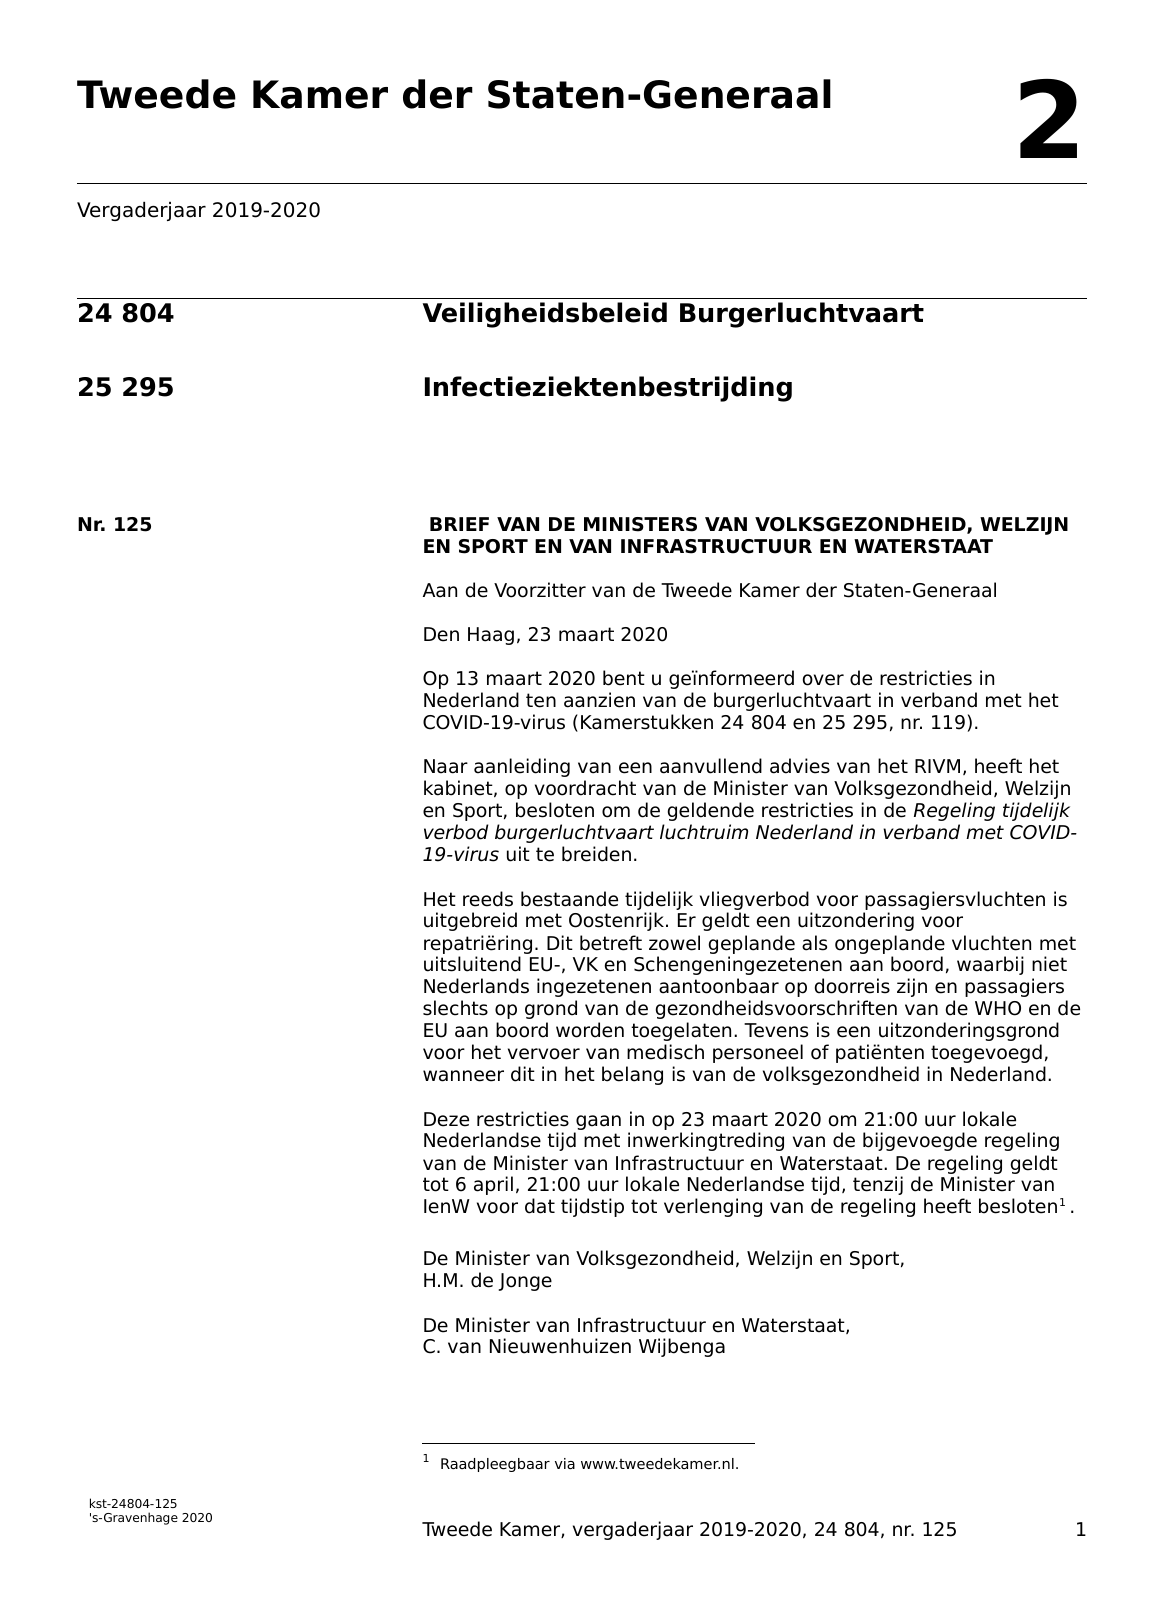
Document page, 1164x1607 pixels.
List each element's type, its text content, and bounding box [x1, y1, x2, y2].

text Op 13 maart 2020 bent u geïnformeerd over de restricties in Nederland ten aanzien van de burgerluchtvaart in verband met het COVID-19-virus (Kamerstukken 24 804 en 25 295, nr. 119). [422, 668, 1087, 734]
table_cell Vergaderjaar 2019-2020 [77, 184, 1087, 298]
text Het reeds bestaande tijdelijk vliegverbod voor passagiersvluchten is uitgebreid met Oostenrijk. Er geldt een uitzondering voor repatriëring. Dit betreft zowel geplande als ongeplande vluchten met uitsluitend EU-, VK en Schengeningezetenen aan boord, waarbij niet Nederlands ingezetenen aantoonbaar op doorreis zijn en passagiers slechts op grond van de gezondheidsvoorschriften van de WHO en de EU aan boord worden toegelaten. Tevens is een uitzonderingsgrond voor het vervoer van medisch personeel of patiënten toegevoegd, wanneer dit in het belang is van de volksgezondheid in Nederland. [422, 888, 1087, 1086]
text Den Haag, 23 maart 2020 [422, 624, 1087, 646]
table_header 2 [886, 59, 1087, 183]
subtitle Nr. 125 BRIEF VAN DE MINISTERS VAN VOLKSGEZONDHEID, WELZIJN EN SPORT EN VAN INFRASTRUCTUUR EN WATERSTAAT [77, 514, 1087, 558]
text De Minister van Volksgezondheid, Welzijn en Sport, H.M. de Jonge [422, 1248, 1087, 1292]
text Naar aanleiding van een aanvullend advies van het RIVM, heeft het kabinet, op voordracht van de Minister van Volksgezondheid, Welzijn en Sport, besloten om de geldende restricties in de Regeling tijdelijk verbod burgerluchtvaart luchtruim Nederland in verband met COVID-19-virus uit te breiden. [422, 756, 1087, 866]
text 's-Gravenhage 2020 [88, 1511, 323, 1525]
text Aan de Voorzitter van de Tweede Kamer der Staten-Generaal [422, 580, 1087, 602]
text kst-24804-125 [88, 1497, 323, 1511]
text De Minister van Infrastructuur en Waterstaat, C. van Nieuwenhuizen Wijbenga [422, 1314, 1087, 1358]
text Deze restricties gaan in op 23 maart 2020 om 21:00 uur lokale Nederlandse tijd met inwerkingtreding van de bijgevoegde regeling van de Minister van Infrastructuur en Waterstaat. De regeling geldt tot 6 april, 21:00 uur lokale Nederlandse tijd, tenzij de Minister van IenW voor dat tijdstip tot verlenging van de regeling heeft besloten. [422, 1108, 1087, 1218]
subtitle 24 804 Veiligheidsbeleid Burgerluchtvaart [77, 299, 1087, 329]
subtitle 25 295 Infectieziektenbestrijding [77, 373, 1087, 403]
text Raadpleegbaar via www.tweedekamer.nl. [422, 1452, 1087, 1474]
table_header Tweede Kamer der Staten-Generaal [77, 59, 886, 183]
